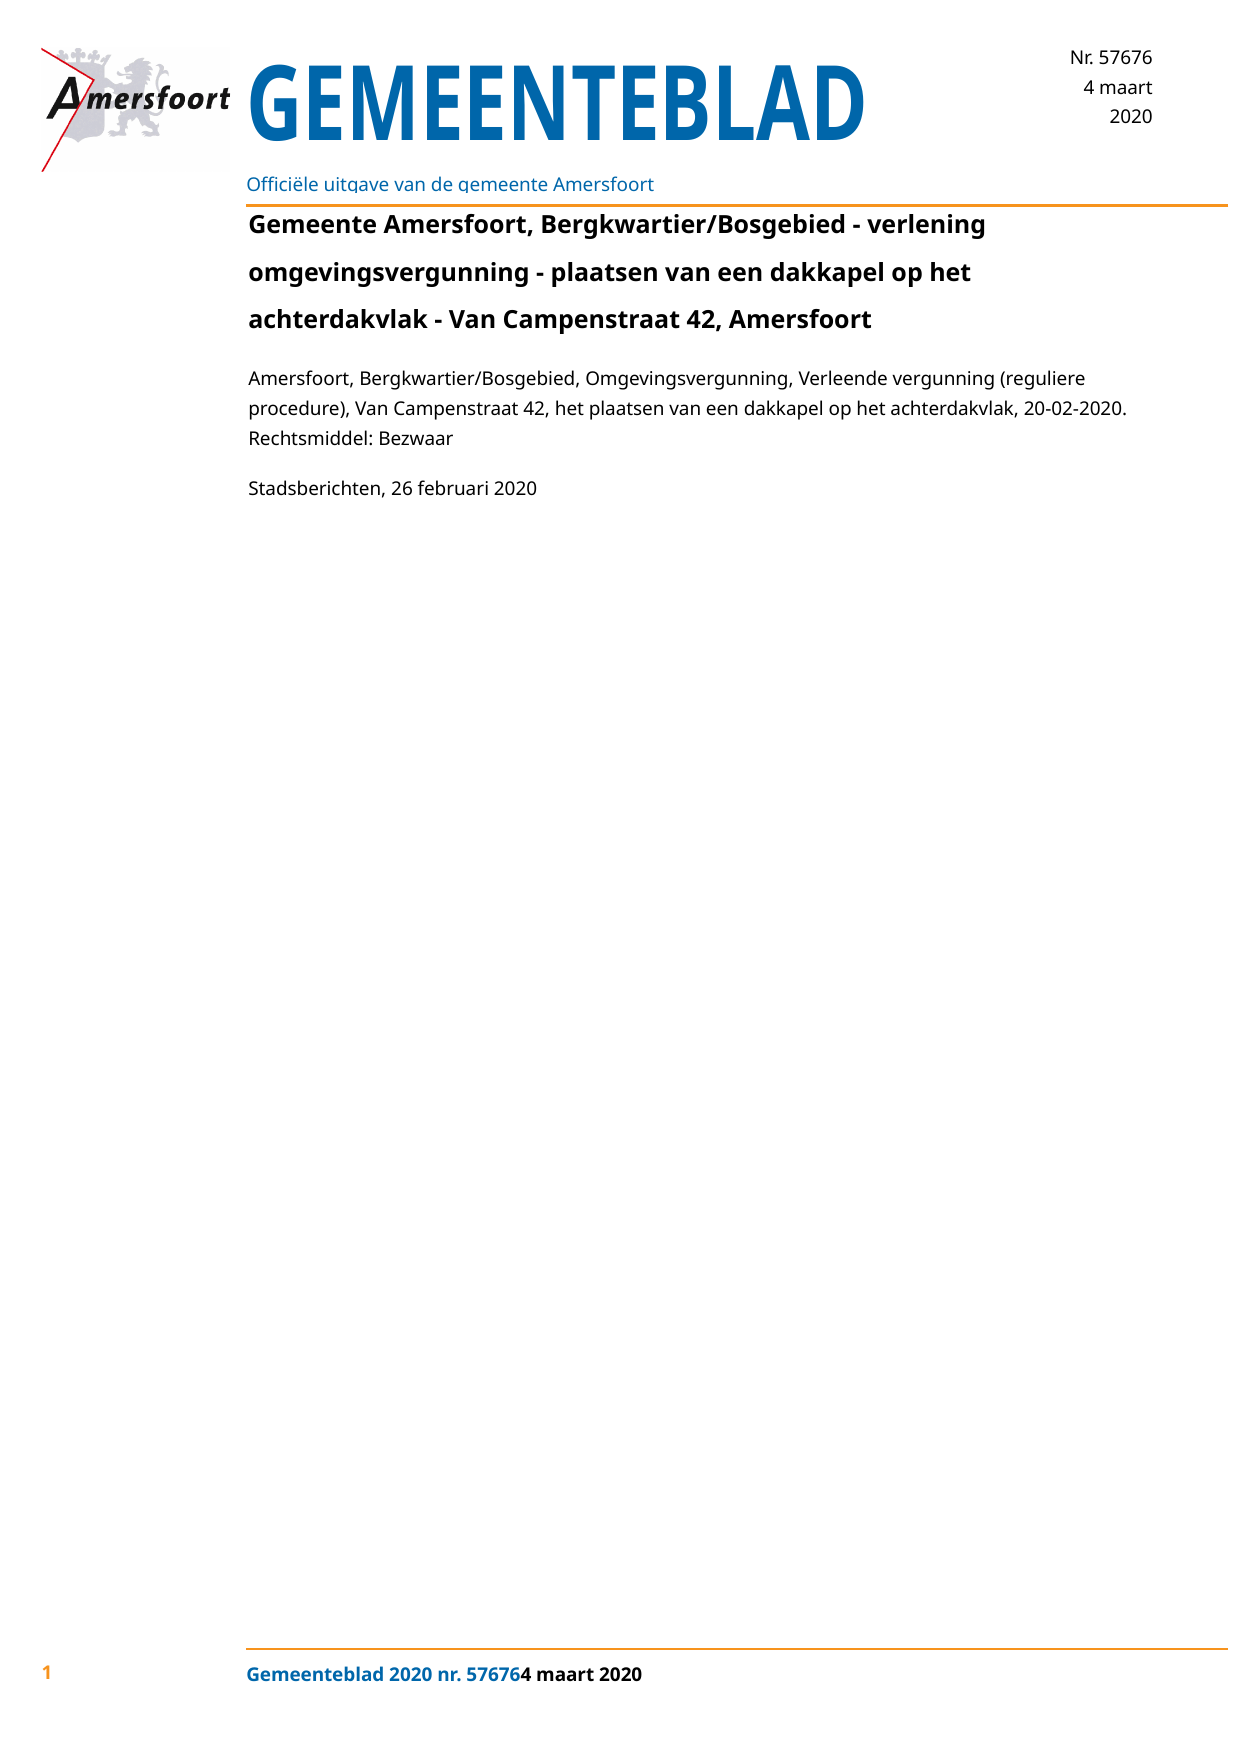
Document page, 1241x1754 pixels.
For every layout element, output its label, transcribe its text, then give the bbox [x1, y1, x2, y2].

text Amersfoort, Bergkwartier/Bosgebied, Omgevingsvergunning, Verleende vergunning (reguliere procedure), Van Campenstraat 42, het plaatsen van een dakkapel op het achterdakvlak, 20-02-2020. Rechtsmiddel: Bezwaar [248, 366, 1152, 450]
picture [41, 47, 231, 172]
text Stadsberichten, 26 februari 2020 [248, 475, 1152, 501]
text Gemeente Amersfoort, Bergkwartier/Bosgebied - verlening omgevingsvergunning - plaatsen van een dakkapel op het achterdakvlak - Van Campenstraat 42, Amersfoort [248, 207, 1152, 336]
